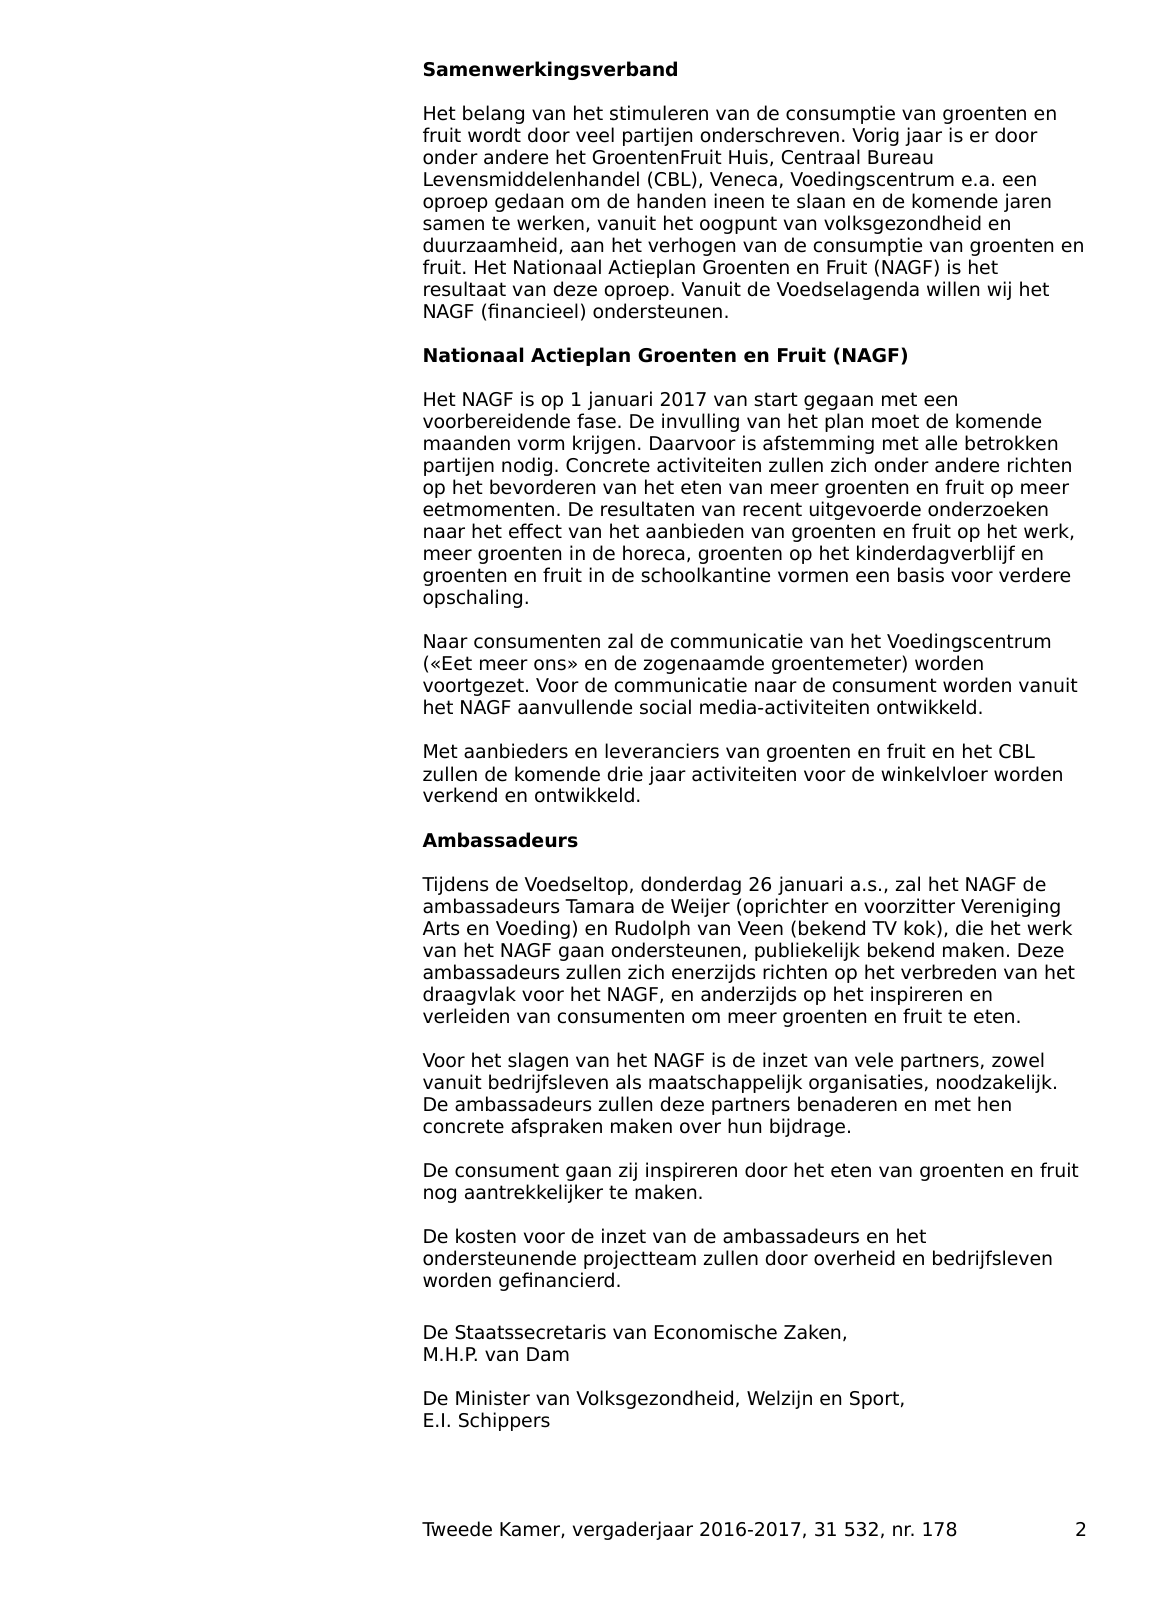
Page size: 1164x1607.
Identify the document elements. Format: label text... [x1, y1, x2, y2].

text De kosten voor de inzet van de ambassadeurs en het ondersteunende projectteam zullen door overheid en bedrijfsleven worden gefinancierd. [422, 1226, 1087, 1292]
text De consument gaan zij inspireren door het eten van groenten en fruit nog aantrekkelijker te maken. [422, 1160, 1087, 1204]
text De Minister van Volksgezondheid, Welzijn en Sport, E.I. Schippers [422, 1388, 1087, 1432]
subtitle Ambassadeurs [422, 829, 1087, 852]
text Het NAGF is op 1 januari 2017 van start gegaan met een voorbereidende fase. De invulling van het plan moet de komende maanden vorm krijgen. Daarvoor is afstemming met alle betrokken partijen nodig. Concrete activiteiten zullen zich onder andere richten op het bevorderen van het eten van meer groenten en fruit op meer eetmomenten. De resultaten van recent uitgevoerde onderzoeken naar het effect van het aanbieden van groenten en fruit op het werk, meer groenten in de horeca, groenten op het kinderdagverblijf en groenten en fruit in de schoolkantine vormen een basis voor verdere opschaling. [422, 389, 1087, 609]
text Het belang van het stimuleren van de consumptie van groenten en fruit wordt door veel partijen onderschreven. Vorig jaar is er door onder andere het GroentenFruit Huis, Centraal Bureau Levensmiddelenhandel (CBL), Veneca, Voedingscentrum e.a. een oproep gedaan om de handen ineen te slaan en de komende jaren samen te werken, vanuit het oogpunt van volksgezondheid en duurzaamheid, aan het verhogen van de consumptie van groenten en fruit. Het Nationaal Actieplan Groenten en Fruit (NAGF) is het resultaat van deze oproep. Vanuit de Voedselagenda willen wij het NAGF (financieel) ondersteunen. [422, 103, 1087, 323]
text Met aanbieders en leveranciers van groenten en fruit en het CBL zullen de komende drie jaar activiteiten voor de winkelvloer worden verkend en ontwikkeld. [422, 741, 1087, 807]
text Naar consumenten zal de communicatie van het Voedingscentrum («Eet meer ons» en de zogenaamde groentemeter) worden voortgezet. Voor de communicatie naar de consument worden vanuit het NAGF aanvullende social media-activiteiten ontwikkeld. [422, 631, 1087, 719]
text De Staatssecretaris van Economische Zaken, M.H.P. van Dam [422, 1322, 1087, 1366]
subtitle Samenwerkingsverband [422, 59, 1087, 81]
subtitle Nationaal Actieplan Groenten en Fruit (NAGF) [422, 345, 1087, 367]
text Voor het slagen van het NAGF is de inzet van vele partners, zowel vanuit bedrijfsleven als maatschappelijk organisaties, noodzakelijk. De ambassadeurs zullen deze partners benaderen en met hen concrete afspraken maken over hun bijdrage. [422, 1050, 1087, 1138]
text Tijdens de Voedseltop, donderdag 26 januari a.s., zal het NAGF de ambassadeurs Tamara de Weijer (oprichter en voorzitter Vereniging Arts en Voeding) en Rudolph van Veen (bekend TV kok), die het werk van het NAGF gaan ondersteunen, publiekelijk bekend maken. Deze ambassadeurs zullen zich enerzijds richten op het verbreden van het draagvlak voor het NAGF, en anderzijds op het inspireren en verleiden van consumenten om meer groenten en fruit te eten. [422, 874, 1087, 1028]
